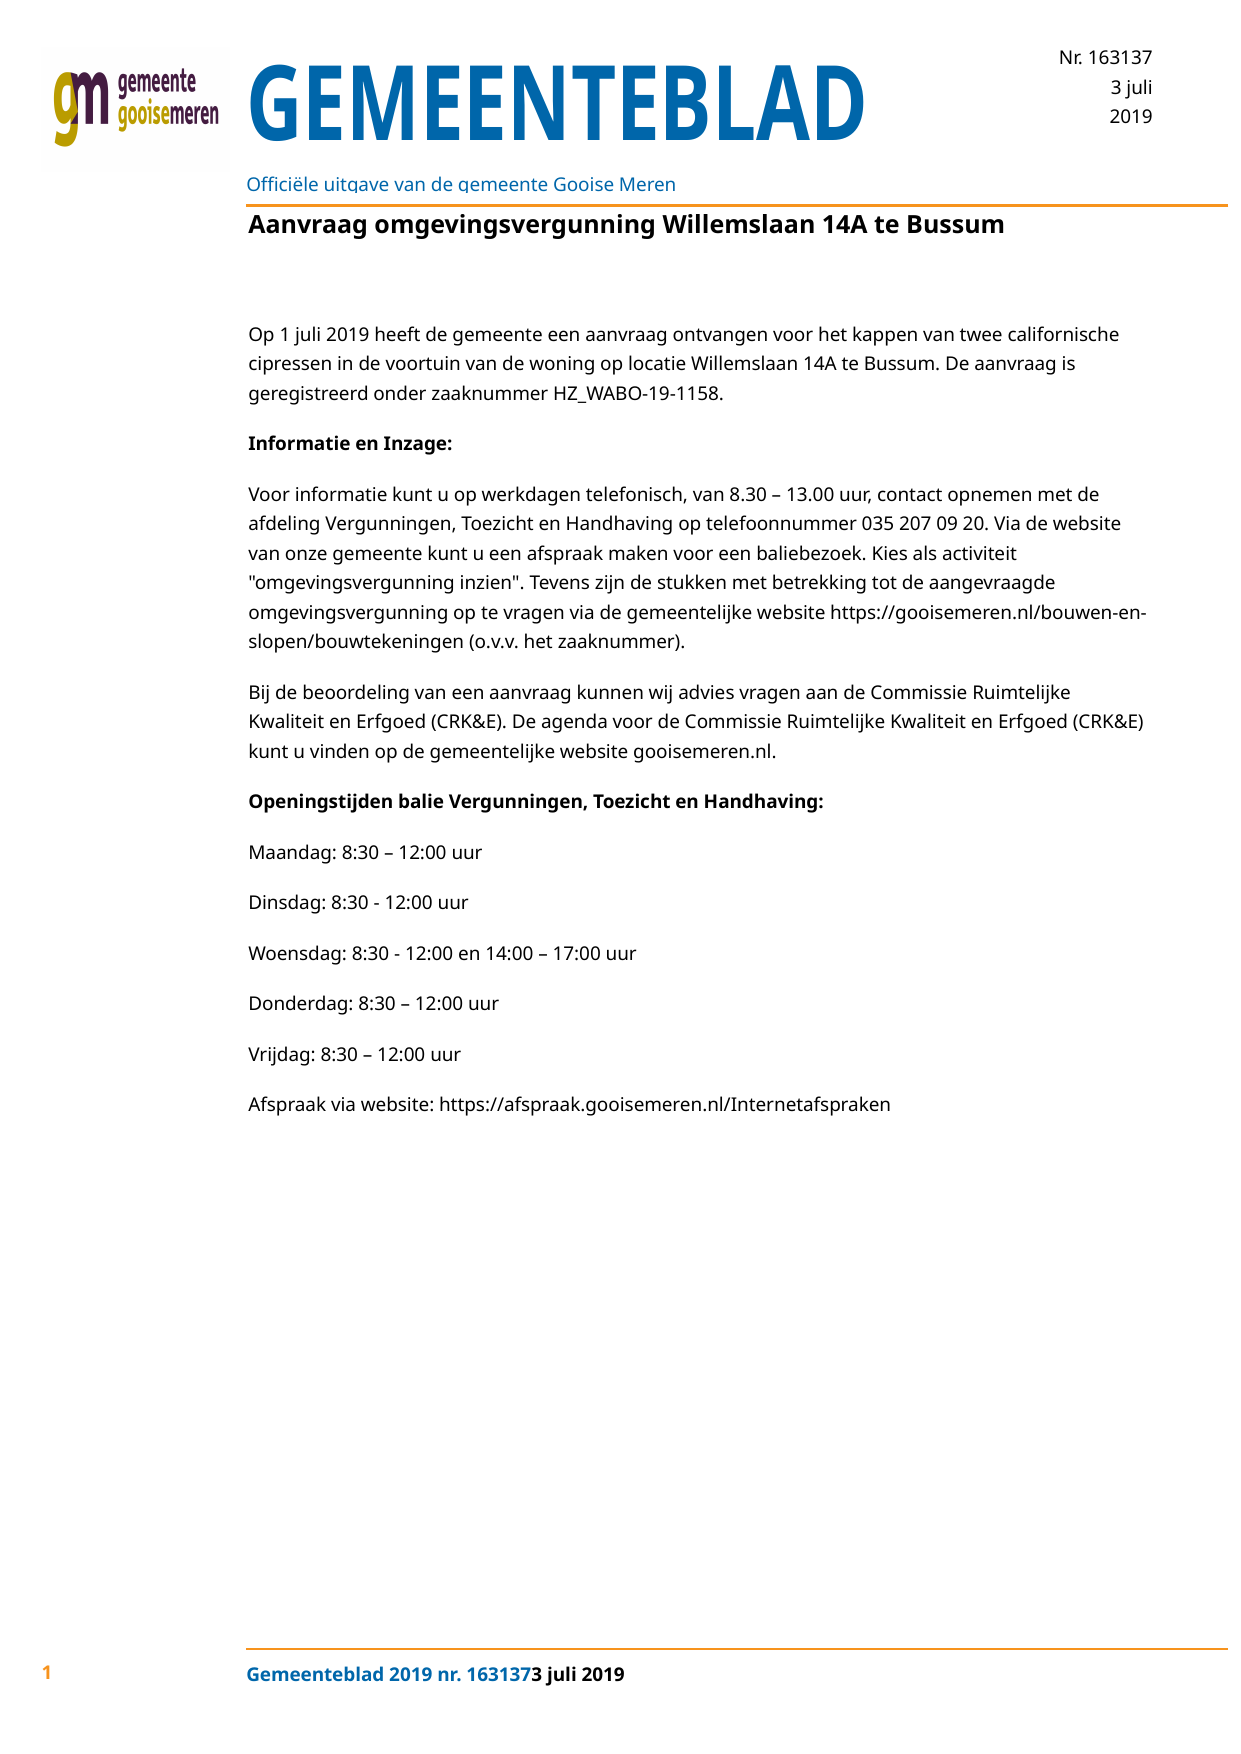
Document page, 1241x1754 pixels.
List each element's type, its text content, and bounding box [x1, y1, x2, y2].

text Aanvraag omgevingsvergunning Willemslaan 14A te Bussum [248, 207, 1152, 241]
picture [41, 47, 231, 172]
text Afspraak via website: https://afspraak.gooisemeren.nl/Internetafspraken [248, 1091, 1152, 1117]
text Openingstijden balie Vergunningen, Toezicht en Handhaving: [248, 789, 1152, 814]
text Maandag: 8:30 – 12:00 uur [248, 839, 1152, 865]
text Woensdag: 8:30 - 12:00 en 14:00 – 17:00 uur [248, 940, 1152, 966]
text Vrijdag: 8:30 – 12:00 uur [248, 1041, 1152, 1066]
text Dinsdag: 8:30 - 12:00 uur [248, 889, 1152, 915]
text Donderdag: 8:30 – 12:00 uur [248, 990, 1152, 1016]
text Bij de beoordeling van een aanvraag kunnen wij advies vragen aan de Commissie Ruimtelijke Kwaliteit en Erfgoed (CRK&E). De agenda voor de Commissie Ruimtelijke Kwaliteit en Erfgoed (CRK&E) kunt u vinden op de gemeentelijke website gooisemeren.nl. [248, 679, 1152, 764]
text Op 1 juli 2019 heeft de gemeente een aanvraag ontvangen voor het kappen van twee californische cipressen in de voortuin van de woning op locatie Willemslaan 14A te Bussum. De aanvraag is geregistreerd onder zaaknummer HZ_WABO-19-1158. [248, 321, 1152, 406]
text Voor informatie kunt u op werkdagen telefonisch, van 8.30 – 13.00 uur, contact opnemen met de afdeling Vergunningen, Toezicht en Handhaving op telefoonnummer 035 207 09 20. Via de website van onze gemeente kunt u een afspraak maken voor een baliebezoek. Kies als activiteit "omgevingsvergunning inzien". Tevens zijn de stukken met betrekking tot de aangevraagde omgevingsvergunning op te vragen via de gemeentelijke website https://gooisemeren.nl/bouwen-en-slopen/bouwtekeningen (o.v.v. het zaaknummer). [248, 481, 1152, 654]
text Informatie en Inzage: [248, 430, 1152, 456]
